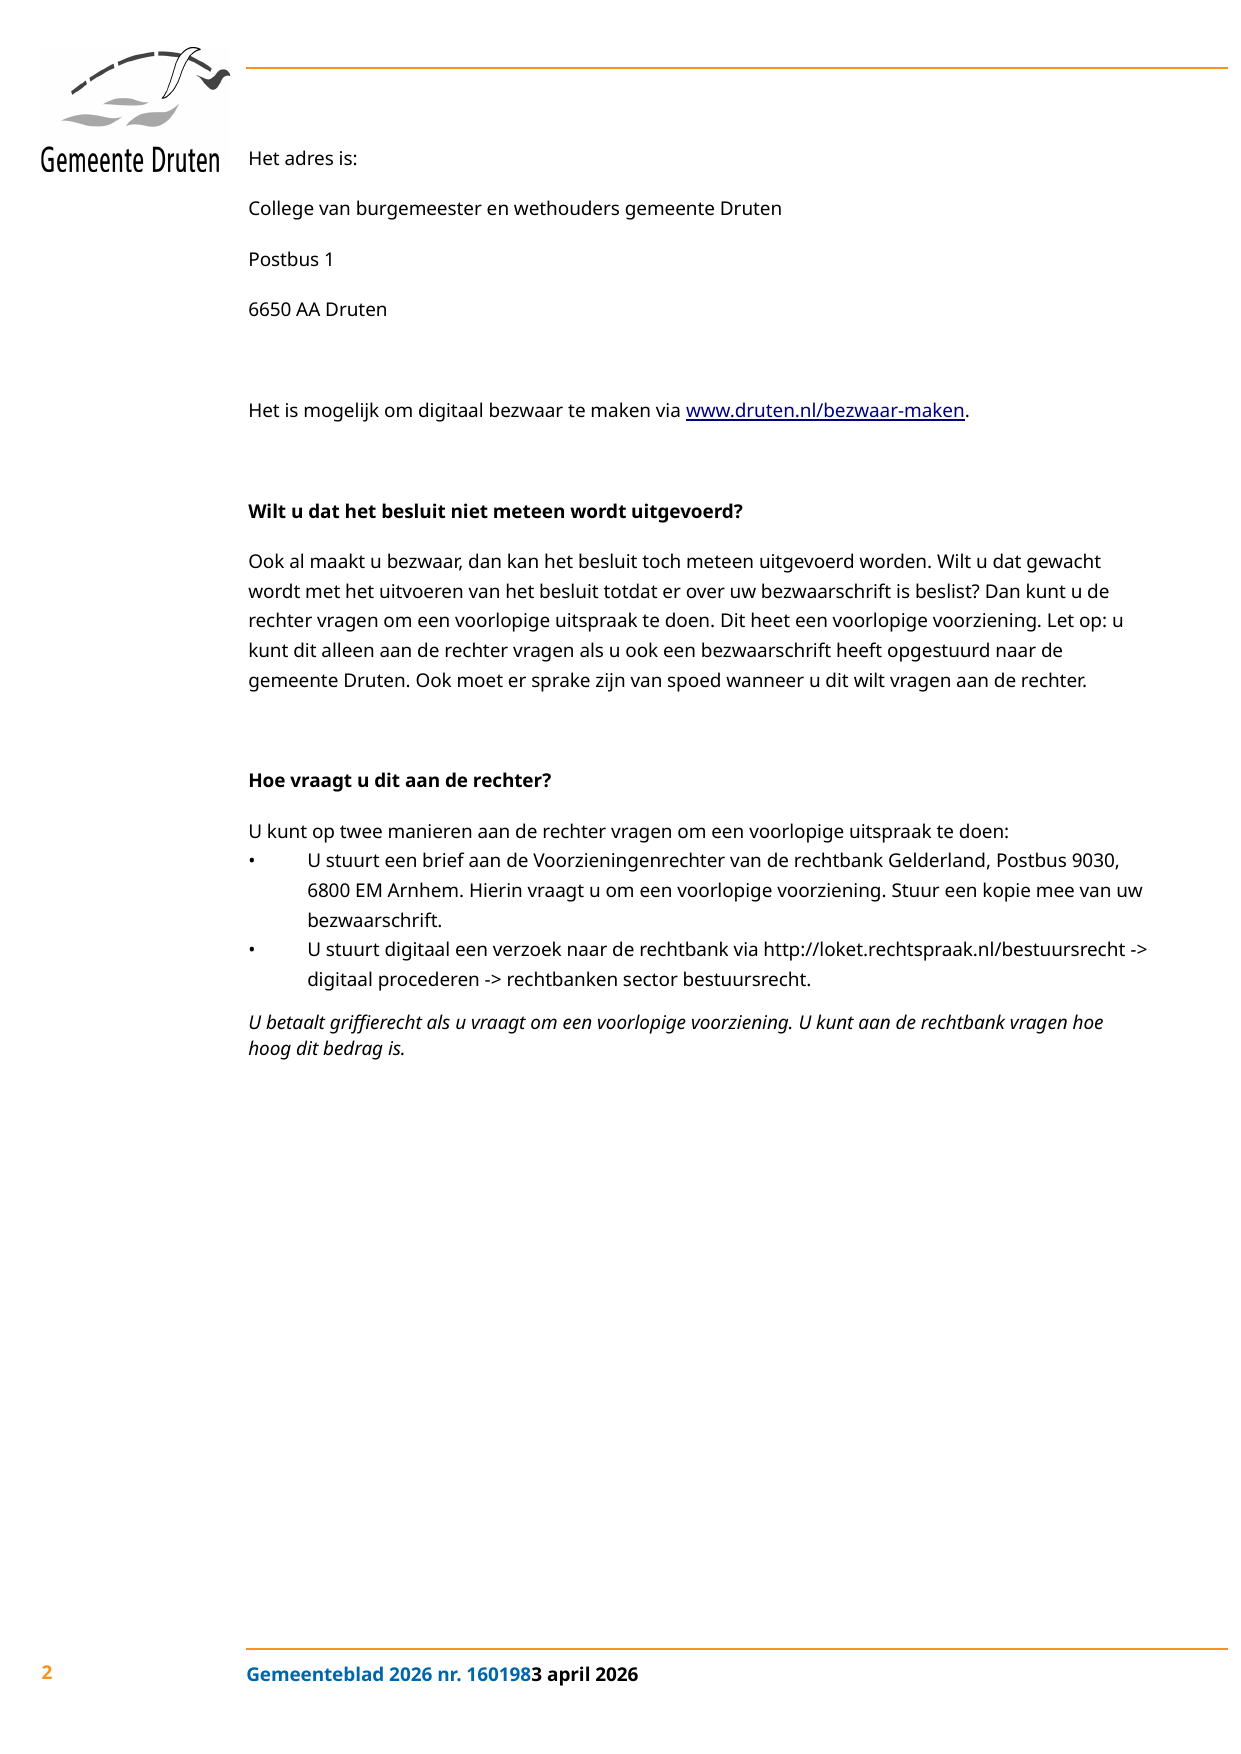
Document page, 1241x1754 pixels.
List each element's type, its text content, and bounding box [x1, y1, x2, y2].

picture [41, 47, 231, 172]
text 6650 AA Druten [248, 296, 1152, 322]
list U stuurt digitaal een verzoek naar de rechtbank via http://loket.rechtspraak.nl/bestuursrecht -> digitaal procederen -> rechtbanken sector bestuursrecht. [248, 936, 1152, 992]
text Postbus 1 [248, 246, 1152, 272]
text College van burgemeester en wethouders gemeente Druten [248, 196, 1152, 221]
text Hoe vraagt u dit aan de rechter? [248, 768, 1152, 793]
text Wilt u dat het besluit niet meteen wordt uitgevoerd? [248, 498, 1152, 524]
text Het adres is: [248, 145, 1152, 171]
text U betaalt griffierecht als u vraagt om een voorlopige voorziening. U kunt aan de rechtbank vragen hoe hoog dit bedrag is. [248, 1009, 1152, 1061]
list U stuurt een brief aan de Voorzieningenrechter van de rechtbank Gelderland, Postbus 9030, 6800 EM Arnhem. Hierin vraagt u om een voorlopige voorziening. Stuur een kopie mee van uw bezwaarschrift. [248, 848, 1152, 933]
text U kunt op twee manieren aan de rechter vragen om een voorlopige uitspraak te doen: [248, 818, 1152, 844]
text Ook al maakt u bezwaar, dan kan het besluit toch meteen uitgevoerd worden. Wilt u dat gewacht wordt met het uitvoeren van het besluit totdat er over uw bezwaarschrift is beslist? Dan kunt u de rechter vragen om een voorlopige uitspraak te doen. Dit heet een voorlopige voorziening. Let op: u kunt dit alleen aan de rechter vragen als u ook een bezwaarschrift heeft opgestuurd naar de gemeente Druten. Ook moet er sprake zijn van spoed wanneer u dit wilt vragen aan de rechter. [248, 548, 1152, 693]
text Het is mogelijk om digitaal bezwaar te maken via www.druten.nl/bezwaar-maken. [248, 397, 1152, 423]
